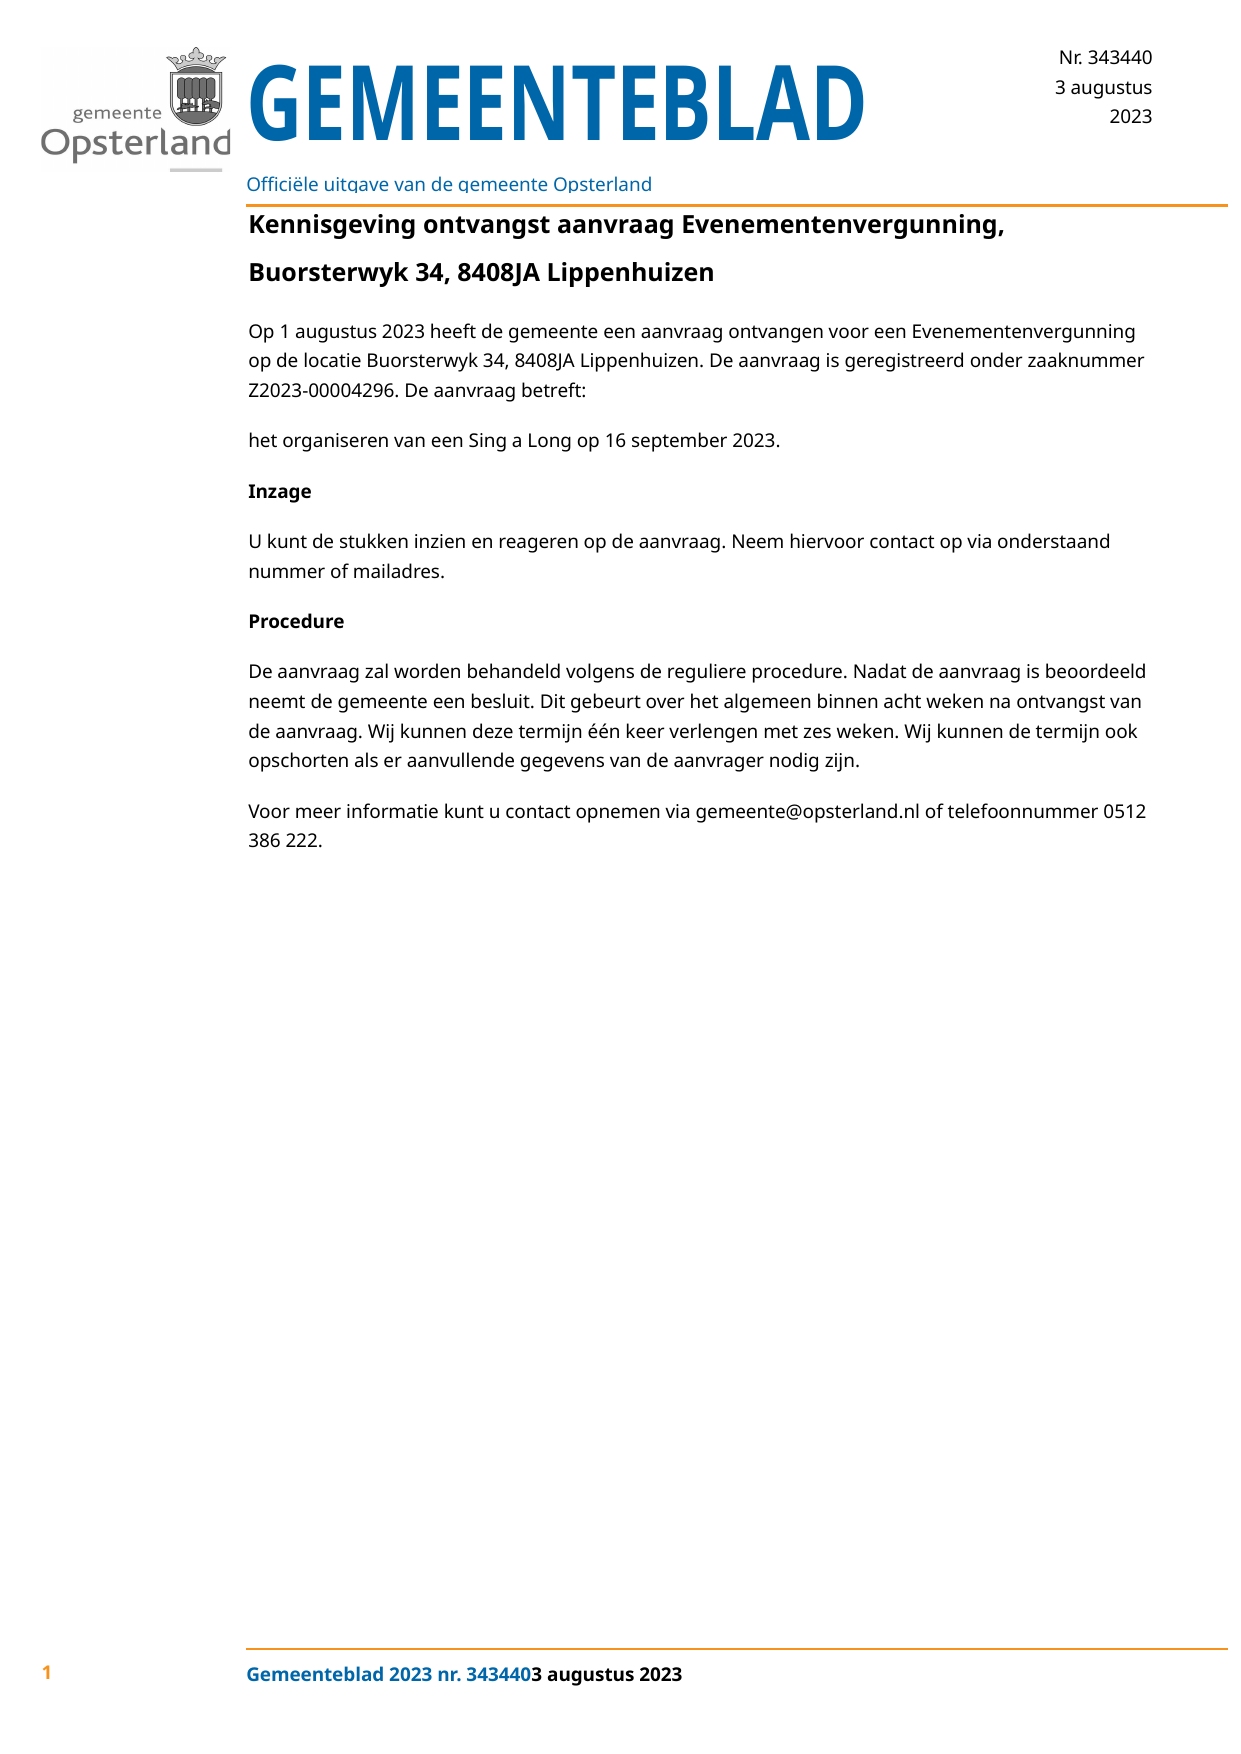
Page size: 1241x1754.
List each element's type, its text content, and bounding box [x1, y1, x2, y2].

text De aanvraag zal worden behandeld volgens de reguliere procedure. Nadat de aanvraag is beoordeeld neemt de gemeente een besluit. Dit gebeurt over het algemeen binnen acht weken na ontvangst van de aanvraag. Wij kunnen deze termijn één keer verlengen met zes weken. Wij kunnen de termijn ook opschorten als er aanvullende gegevens van de aanvrager nodig zijn. [248, 659, 1152, 773]
text het organiseren van een Sing a Long op 16 september 2023. [248, 427, 1152, 453]
text Procedure [248, 608, 1152, 634]
text Op 1 augustus 2023 heeft de gemeente een aanvraag ontvangen voor een Evenementenvergunning op de locatie Buorsterwyk 34, 8408JA Lippenhuizen. De aanvraag is geregistreerd onder zaaknummer Z2023-00004296. De aanvraag betreft: [248, 318, 1152, 403]
text Voor meer informatie kunt u contact opnemen via gemeente@opsterland.nl of telefoonnummer 0512 386 222. [248, 798, 1152, 853]
picture [41, 47, 231, 172]
text Inzage [248, 478, 1152, 504]
text U kunt de stukken inzien en reageren op de aanvraag. Neem hiervoor contact op via onderstaand nummer of mailadres. [248, 528, 1152, 584]
text Kennisgeving ontvangst aanvraag Evenementenvergunning, Buorsterwyk 34, 8408JA Lippenhuizen [248, 207, 1152, 288]
